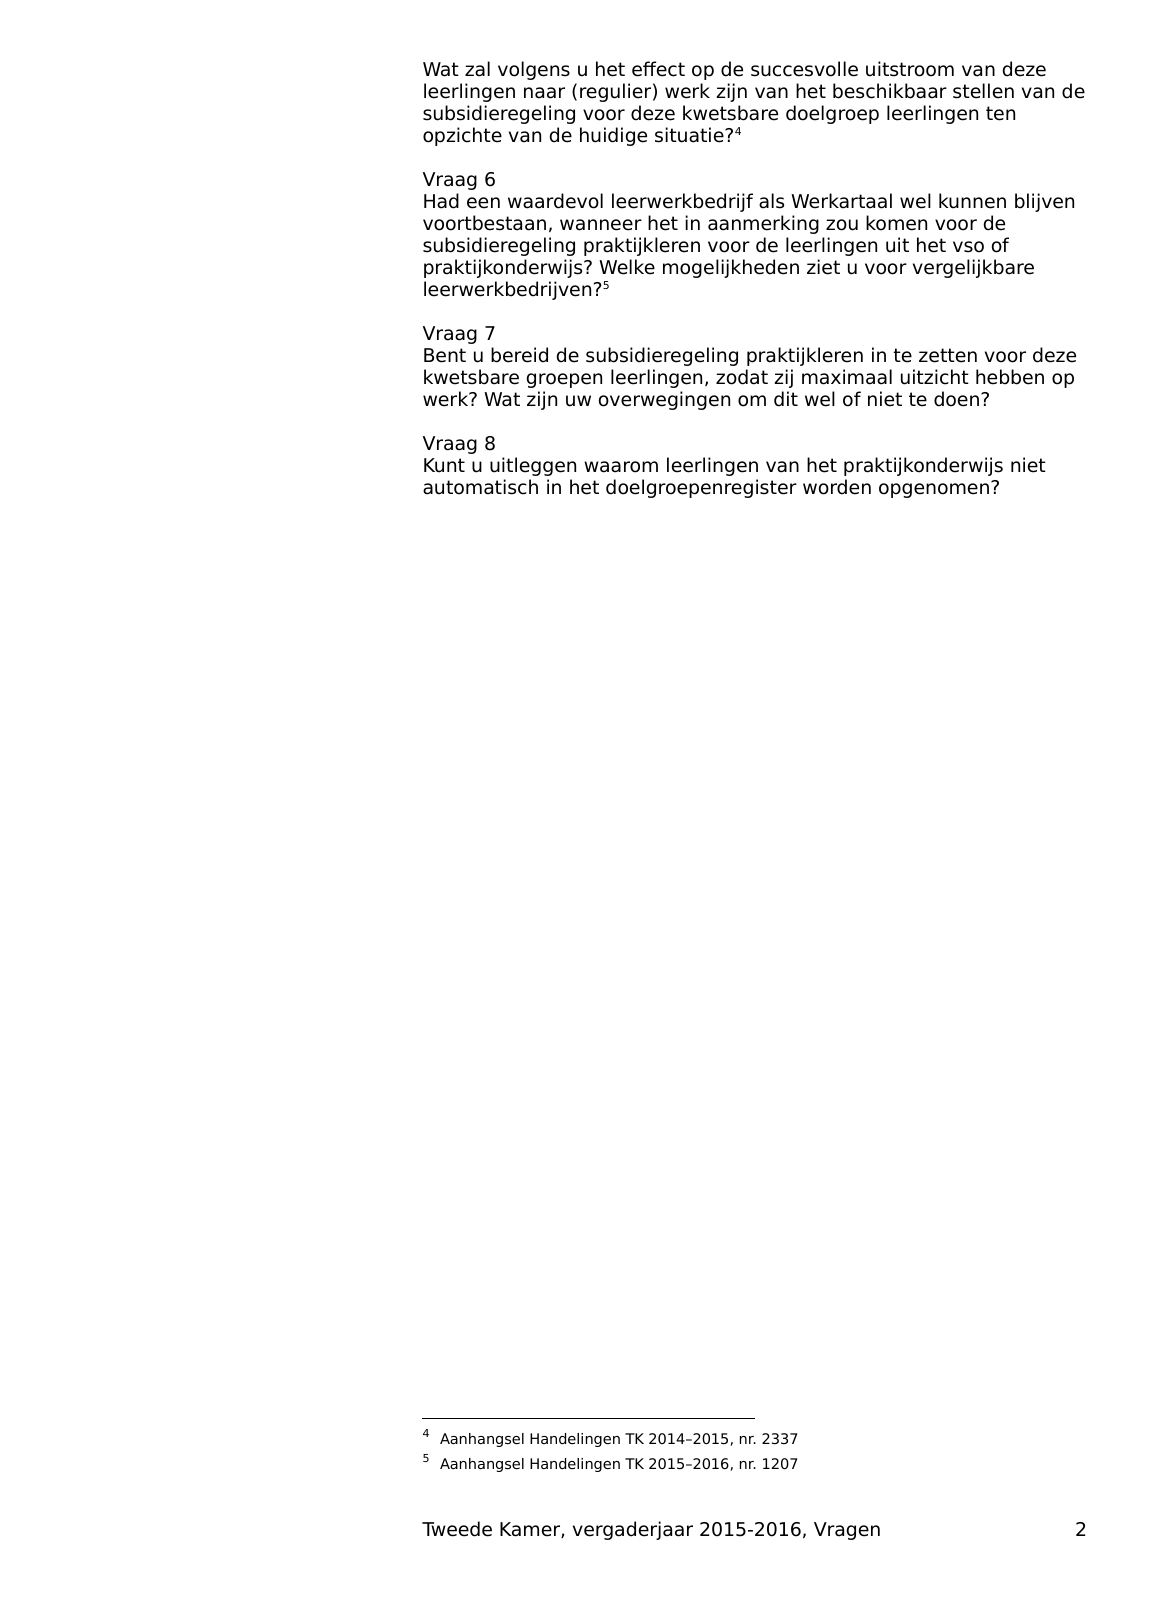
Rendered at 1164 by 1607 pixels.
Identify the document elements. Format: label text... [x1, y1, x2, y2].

text Vraag 8 [422, 433, 1087, 455]
text Aanhangsel Handelingen TK 2014–2015, nr. 2337 [422, 1427, 1087, 1449]
text Bent u bereid de subsidieregeling praktijkleren in te zetten voor deze kwetsbare groepen leerlingen, zodat zij maximaal uitzicht hebben op werk? Wat zijn uw overwegingen om dit wel of niet te doen? [422, 345, 1087, 411]
text Kunt u uitleggen waarom leerlingen van het praktijkonderwijs niet automatisch in het doelgroepenregister worden opgenomen? [422, 455, 1087, 499]
text Wat zal volgens u het effect op de succesvolle uitstroom van deze leerlingen naar (regulier) werk zijn van het beschikbaar stellen van de subsidieregeling voor deze kwetsbare doelgroep leerlingen ten opzichte van de huidige situatie? [422, 59, 1087, 147]
text Aanhangsel Handelingen TK 2015–2016, nr. 1207 [422, 1452, 1087, 1474]
text Vraag 6 [422, 169, 1087, 191]
text Had een waardevol leerwerkbedrijf als Werkartaal wel kunnen blijven voortbestaan, wanneer het in aanmerking zou komen voor de subsidieregeling praktijkleren voor de leerlingen uit het vso of praktijkonderwijs? Welke mogelijkheden ziet u voor vergelijkbare leerwerkbedrijven? [422, 191, 1087, 301]
text Vraag 7 [422, 323, 1087, 345]
